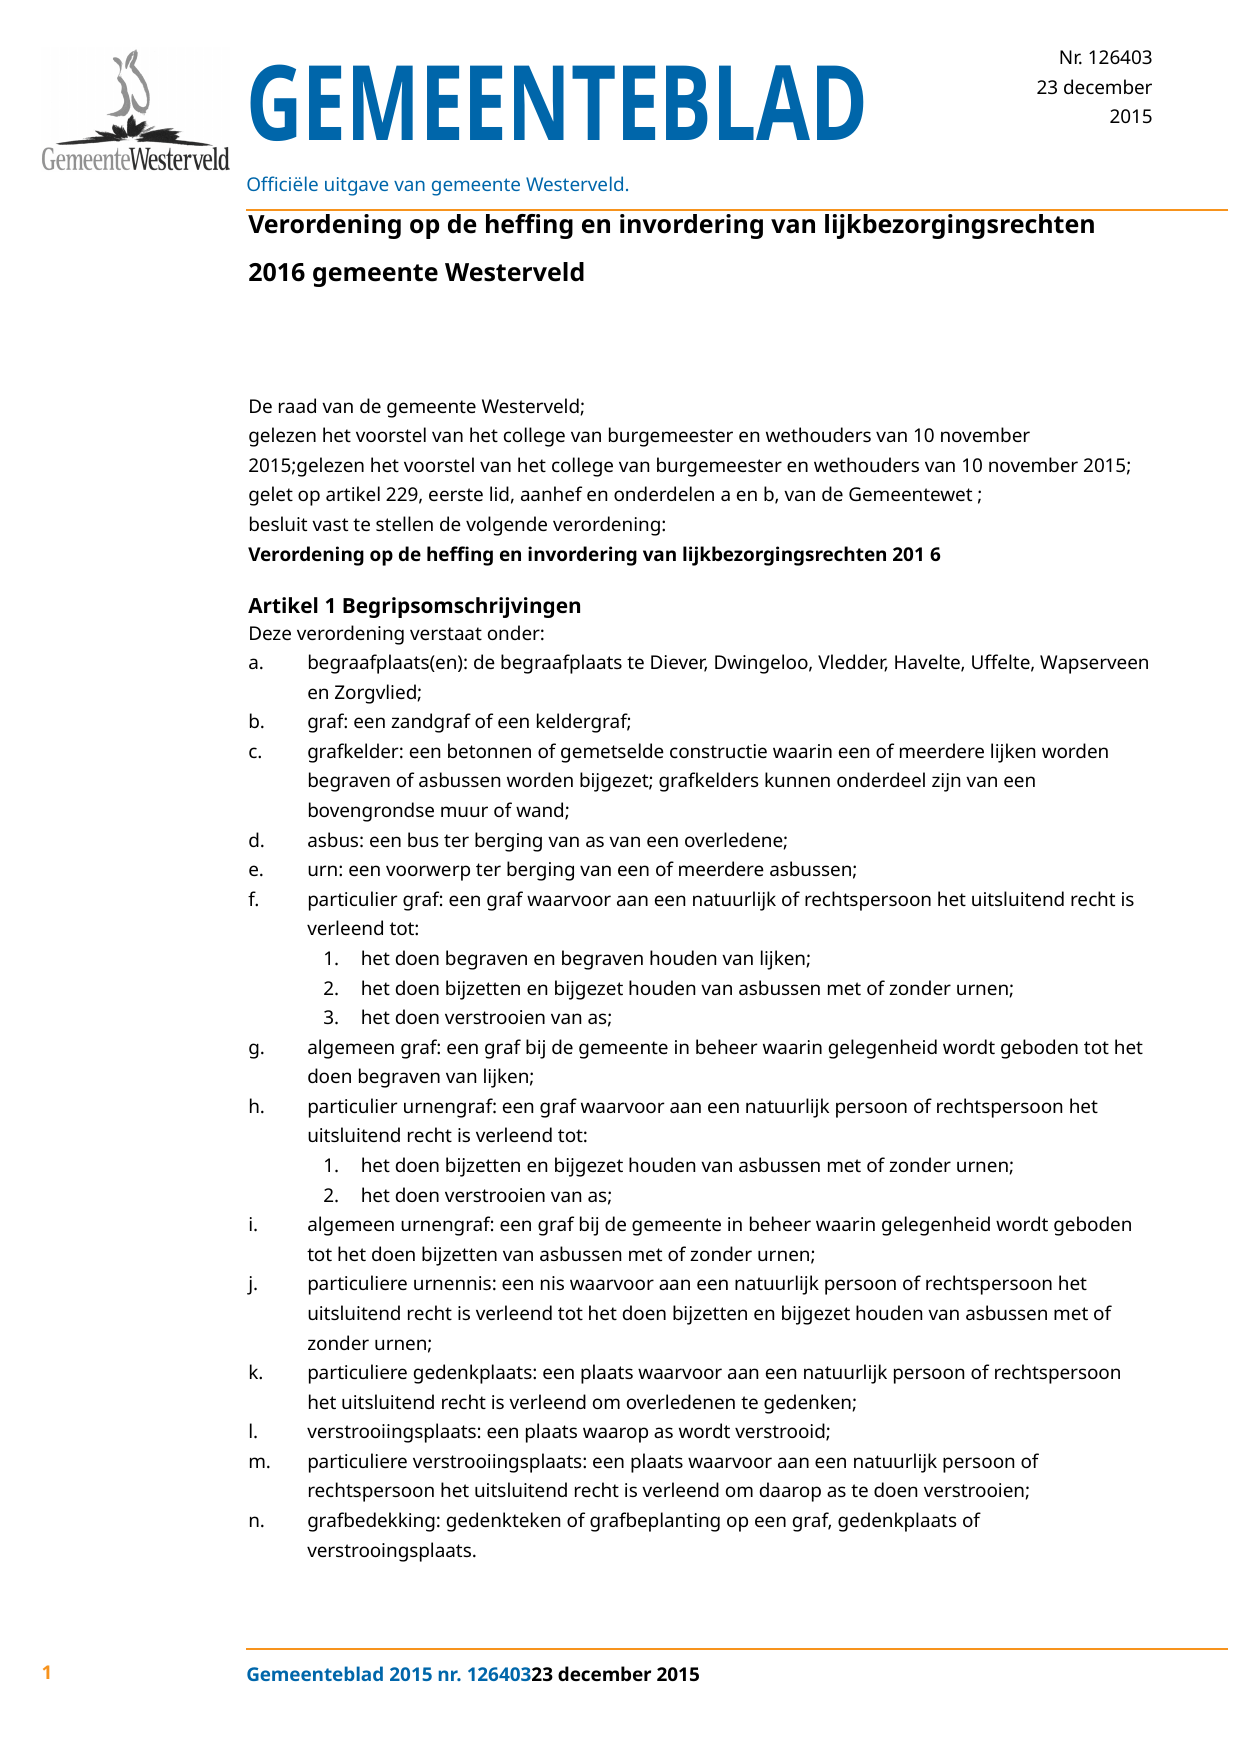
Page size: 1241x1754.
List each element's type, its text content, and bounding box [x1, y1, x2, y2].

list het doen verstrooien van as; [323, 1004, 1152, 1030]
text gelet op artikel 229, eerste lid, aanhef en onderdelen a en b, van de Gemeentewet ; [248, 482, 1152, 507]
list particulier urnengraf: een graf waarvoor aan een natuurlijk persoon of rechtspersoon het uitsluitend recht is verleend tot: [248, 1093, 1152, 1148]
list het doen verstrooien van as; [323, 1182, 1152, 1207]
list begraafplaats(en): de begraafplaats te Diever, Dwingeloo, Vledder, Havelte, Uffelte, Wapserveen en Zorgvlied; [248, 649, 1152, 704]
list verstrooiingsplaats: een plaats waarop as wordt verstrooid; [248, 1418, 1152, 1444]
list particuliere verstrooiingsplaats: een plaats waarvoor aan een natuurlijk persoon of rechtspersoon het uitsluitend recht is verleend om daarop as te doen verstrooien; [248, 1448, 1152, 1503]
list algemeen graf: een graf bij de gemeente in beheer waarin gelegenheid wordt geboden tot het doen begraven van lijken; [248, 1034, 1152, 1089]
list grafkelder: een betonnen of gemetselde constructie waarin een of meerdere lijken worden begraven of asbussen worden bijgezet; grafkelders kunnen onderdeel zijn van een bovengrondse muur of wand; [248, 738, 1152, 823]
list het doen begraven en begraven houden van lijken; [323, 945, 1152, 971]
text De raad van de gemeente Westerveld; [248, 393, 1152, 419]
list urn: een voorwerp ter berging van een of meerdere asbussen; [248, 856, 1152, 882]
text Deze verordening verstaat onder: [248, 620, 1152, 645]
text besluit vast te stellen de volgende verordening: [248, 511, 1152, 537]
list algemeen urnengraf: een graf bij de gemeente in beheer waarin gelegenheid wordt geboden tot het doen bijzetten van asbussen met of zonder urnen; [248, 1211, 1152, 1267]
list particuliere urnennis: een nis waarvoor aan een natuurlijk persoon of rechtspersoon het uitsluitend recht is verleend tot het doen bijzetten en bijgezet houden van asbussen met of zonder urnen; [248, 1271, 1152, 1355]
text Verordening op de heffing en invordering van lijkbezorgingsrechten 2016 gemeente Westerveld [248, 211, 1152, 288]
list het doen bijzetten en bijgezet houden van asbussen met of zonder urnen; [323, 975, 1152, 1000]
list graf: een zandgraf of een keldergraf; [248, 708, 1152, 734]
list particuliere gedenkplaats: een plaats waarvoor aan een natuurlijk persoon of rechtspersoon het uitsluitend recht is verleend om overledenen te gedenken; [248, 1359, 1152, 1414]
text Artikel 1 Begripsomschrijvingen [248, 591, 1152, 620]
text Verordening op de heffing en invordering van lijkbezorgingsrechten 201 6 [248, 541, 1152, 567]
list grafbedekking: gedenkteken of grafbeplanting op een graf, gedenkplaats of verstrooingsplaats. [248, 1507, 1152, 1562]
list asbus: een bus ter berging van as van een overledene; [248, 827, 1152, 852]
picture [41, 47, 231, 172]
text gelezen het voorstel van het college van burgemeester en wethouders van 10 november 2015;gelezen het voorstel van het college van burgemeester en wethouders van 10 november 2015; [248, 422, 1152, 478]
list particulier graf: een graf waarvoor aan een natuurlijk of rechtspersoon het uitsluitend recht is verleend tot: [248, 886, 1152, 941]
list het doen bijzetten en bijgezet houden van asbussen met of zonder urnen; [323, 1152, 1152, 1178]
